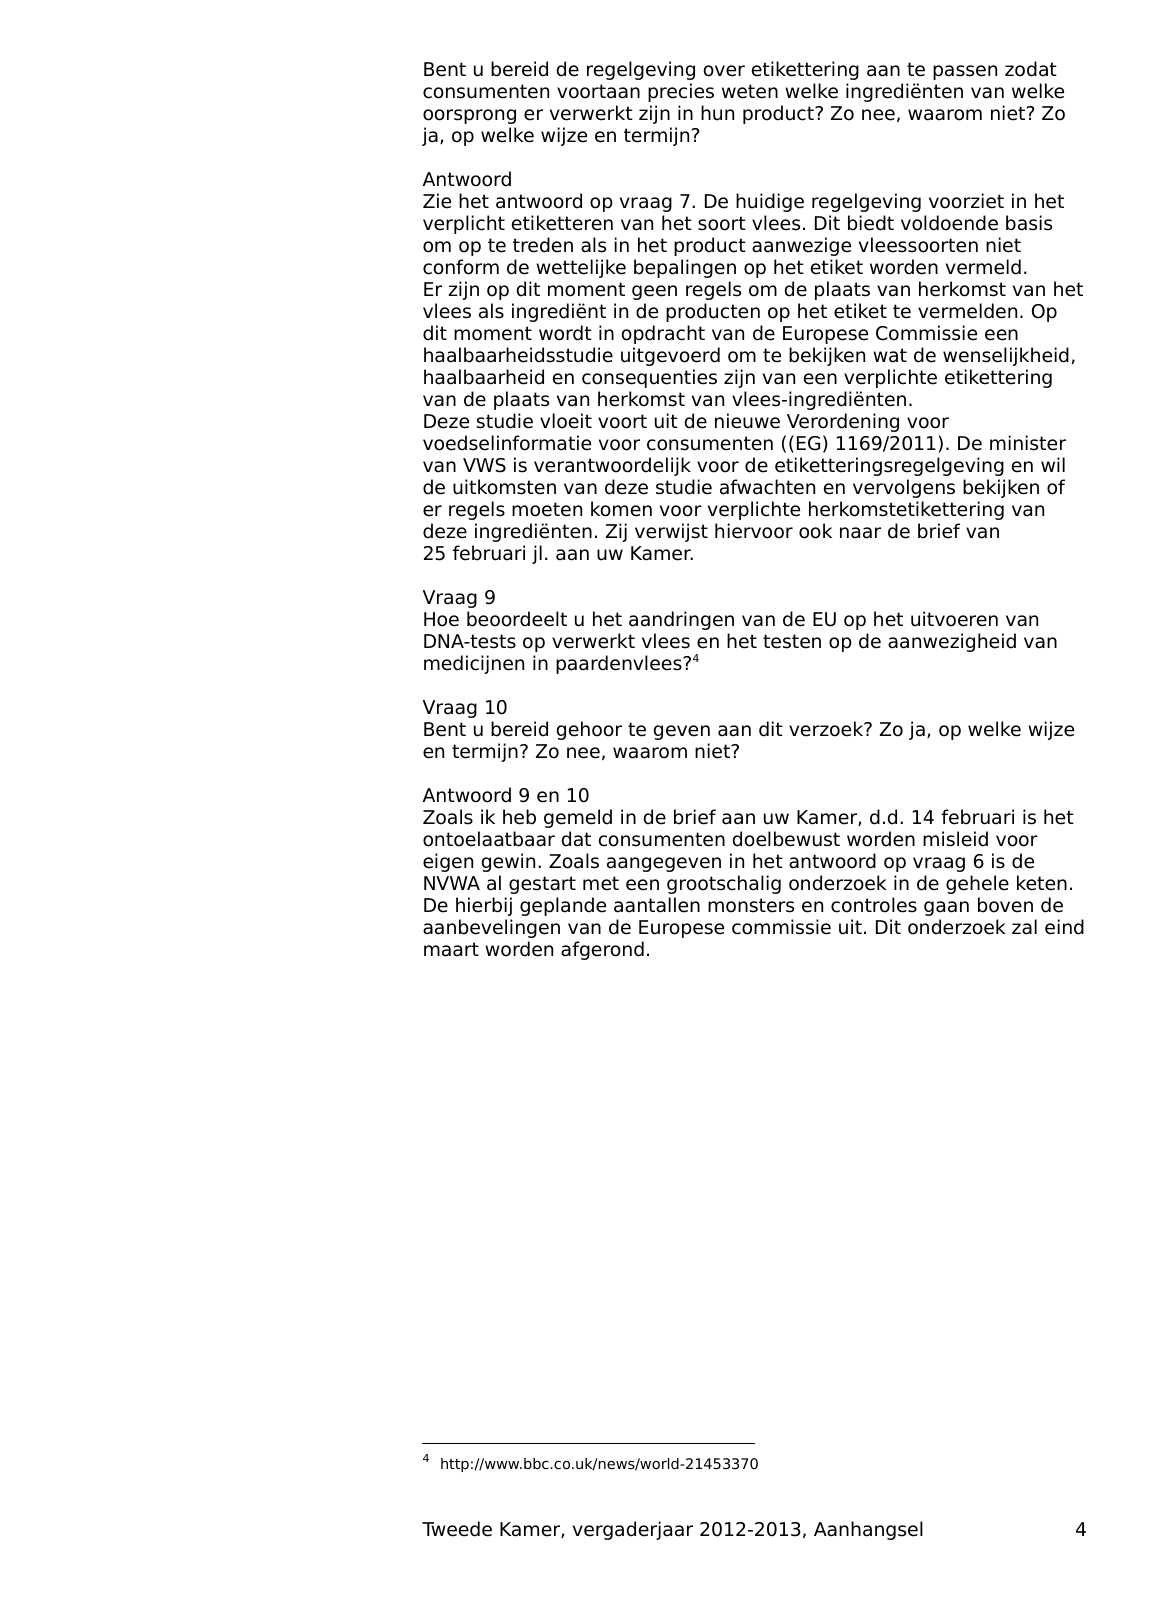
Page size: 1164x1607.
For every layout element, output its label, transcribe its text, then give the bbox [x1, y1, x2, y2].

text Bent u bereid gehoor te geven aan dit verzoek? Zo ja, op welke wijze en termijn? Zo nee, waarom niet? [422, 719, 1087, 763]
text Deze studie vloeit voort uit de nieuwe Verordening voor voedselinformatie voor consumenten ((EG) 1169/2011). De minister van VWS is verantwoordelijk voor de etiketteringsregelgeving en wil de uitkomsten van deze studie afwachten en vervolgens bekijken of er regels moeten komen voor verplichte herkomstetikettering van deze ingrediënten. Zij verwijst hiervoor ook naar de brief van 25 februari jl. aan uw Kamer. [422, 411, 1087, 565]
text Bent u bereid de regelgeving over etikettering aan te passen zodat consumenten voortaan precies weten welke ingrediënten van welke oorsprong er verwerkt zijn in hun product? Zo nee, waarom niet? Zo ja, op welke wijze en termijn? [422, 59, 1087, 147]
text Hoe beoordeelt u het aandringen van de EU op het uitvoeren van DNA-tests op verwerkt vlees en het testen op de aanwezigheid van medicijnen in paardenvlees? [422, 609, 1087, 675]
text De hierbij geplande aantallen monsters en controles gaan boven de aanbevelingen van de Europese commissie uit. Dit onderzoek zal eind maart worden afgerond. [422, 895, 1087, 961]
text Vraag 10 [422, 697, 1087, 719]
text Zoals ik heb gemeld in de brief aan uw Kamer, d.d. 14 februari is het ontoelaatbaar dat consumenten doelbewust worden misleid voor eigen gewin. Zoals aangegeven in het antwoord op vraag 6 is de NVWA al gestart met een grootschalig onderzoek in de gehele keten. [422, 807, 1087, 895]
text http://www.bbc.co.uk/news/world-21453370 [422, 1452, 1087, 1474]
text Er zijn op dit moment geen regels om de plaats van herkomst van het vlees als ingrediënt in de producten op het etiket te vermelden. Op dit moment wordt in opdracht van de Europese Commissie een haalbaarheidsstudie uitgevoerd om te bekijken wat de wenselijkheid, haalbaarheid en consequenties zijn van een verplichte etikettering van de plaats van herkomst van vlees-ingrediënten. [422, 279, 1087, 411]
text Antwoord 9 en 10 [422, 785, 1087, 807]
text Antwoord [422, 169, 1087, 191]
text Zie het antwoord op vraag 7. De huidige regelgeving voorziet in het verplicht etiketteren van het soort vlees. Dit biedt voldoende basis om op te treden als in het product aanwezige vleessoorten niet conform de wettelijke bepalingen op het etiket worden vermeld. [422, 191, 1087, 279]
text Vraag 9 [422, 587, 1087, 609]
